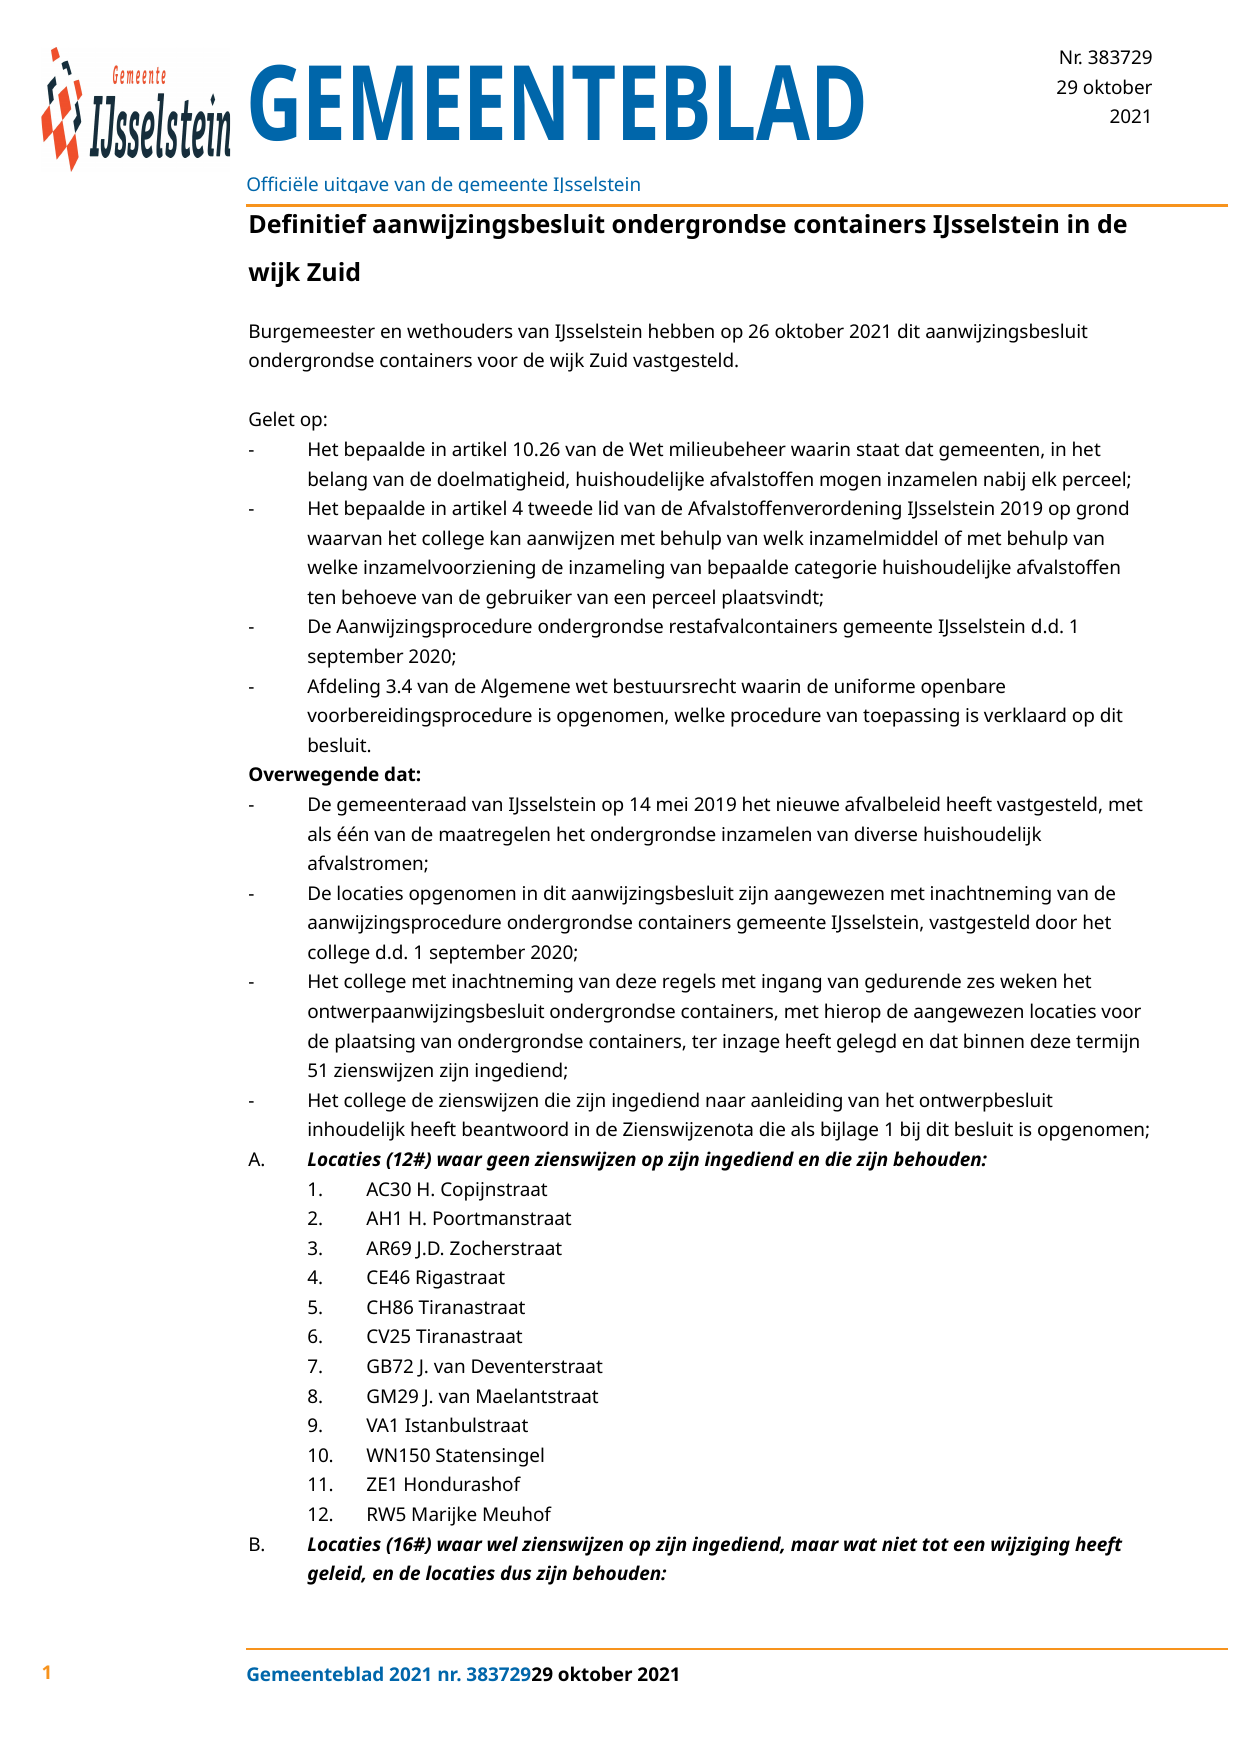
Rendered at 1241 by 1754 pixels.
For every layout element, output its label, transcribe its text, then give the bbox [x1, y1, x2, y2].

list RW5 Marijke Meuhof [307, 1501, 1152, 1527]
list CV25 Tiranastraat [307, 1324, 1152, 1349]
list Locaties (16#) waar wel zienswijzen op zijn ingediend, maar wat niet tot een wijziging heeft geleid, en de locaties dus zijn behouden: [248, 1531, 1152, 1586]
list VA1 Istanbulstraat [307, 1412, 1152, 1438]
list CH86 Tiranastraat [307, 1294, 1152, 1320]
list AC30 H. Copijnstraat [307, 1176, 1152, 1202]
list CE46 Rigastraat [307, 1264, 1152, 1290]
list GB72 J. van Deventerstraat [307, 1353, 1152, 1379]
list GM29 J. van Maelantstraat [307, 1383, 1152, 1409]
list Het bepaalde in artikel 4 tweede lid van de Afvalstoffenverordening IJsselstein 2019 op grond waarvan het college kan aanwijzen met behulp van welk inzamelmiddel of met behulp van welke inzamelvoorziening de inzameling van bepaalde categorie huishoudelijke afvalstoffen ten behoeve van de gebruiker van een perceel plaatsvindt; [248, 495, 1152, 610]
list De gemeenteraad van IJsselstein op 14 mei 2019 het nieuwe afvalbeleid heeft vastgesteld, met als één van de maatregelen het ondergrondse inzamelen van diverse huishoudelijk afvalstromen; [248, 791, 1152, 876]
list WN150 Statensingel [307, 1442, 1152, 1468]
list De Aanwijzingsprocedure ondergrondse restafvalcontainers gemeente IJsselstein d.d. 1 september 2020; [248, 614, 1152, 669]
text Overwegende dat: [248, 762, 1152, 787]
picture [41, 47, 231, 172]
text Burgemeester en wethouders van IJsselstein hebben op 26 oktober 2021 dit aanwijzingsbesluit ondergrondse containers voor de wijk Zuid vastgesteld. [248, 318, 1152, 373]
list AH1 H. Poortmanstraat [307, 1205, 1152, 1231]
list De locaties opgenomen in dit aanwijzingsbesluit zijn aangewezen met inachtneming van de aanwijzingsprocedure ondergrondse containers gemeente IJsselstein, vastgesteld door het college d.d. 1 september 2020; [248, 880, 1152, 965]
list AR69 J.D. Zocherstraat [307, 1235, 1152, 1261]
list Het college met inachtneming van deze regels met ingang van gedurende zes weken het ontwerpaanwijzingsbesluit ondergrondse containers, met hierop de aangewezen locaties voor de plaatsing van ondergrondse containers, ter inzage heeft gelegd en dat binnen deze termijn 51 zienswijzen zijn ingediend; [248, 969, 1152, 1083]
list Locaties (12#) waar geen zienswijzen op zijn ingediend en die zijn behouden: [248, 1146, 1152, 1172]
text Definitief aanwijzingsbesluit ondergrondse containers IJsselstein in de wijk Zuid [248, 207, 1152, 288]
list Afdeling 3.4 van de Algemene wet bestuursrecht waarin de uniforme openbare voorbereidingsprocedure is opgenomen, welke procedure van toepassing is verklaard op dit besluit. [248, 673, 1152, 758]
text Gelet op: [248, 407, 1152, 432]
list Het college de zienswijzen die zijn ingediend naar aanleiding van het ontwerpbesluit inhoudelijk heeft beantwoord in de Zienswijzenota die als bijlage 1 bij dit besluit is opgenomen; [248, 1087, 1152, 1142]
list Het bepaalde in artikel 10.26 van de Wet milieubeheer waarin staat dat gemeenten, in het belang van de doelmatigheid, huishoudelijke afvalstoffen mogen inzamelen nabij elk perceel; [248, 436, 1152, 492]
list ZE1 Hondurashof [307, 1472, 1152, 1497]
